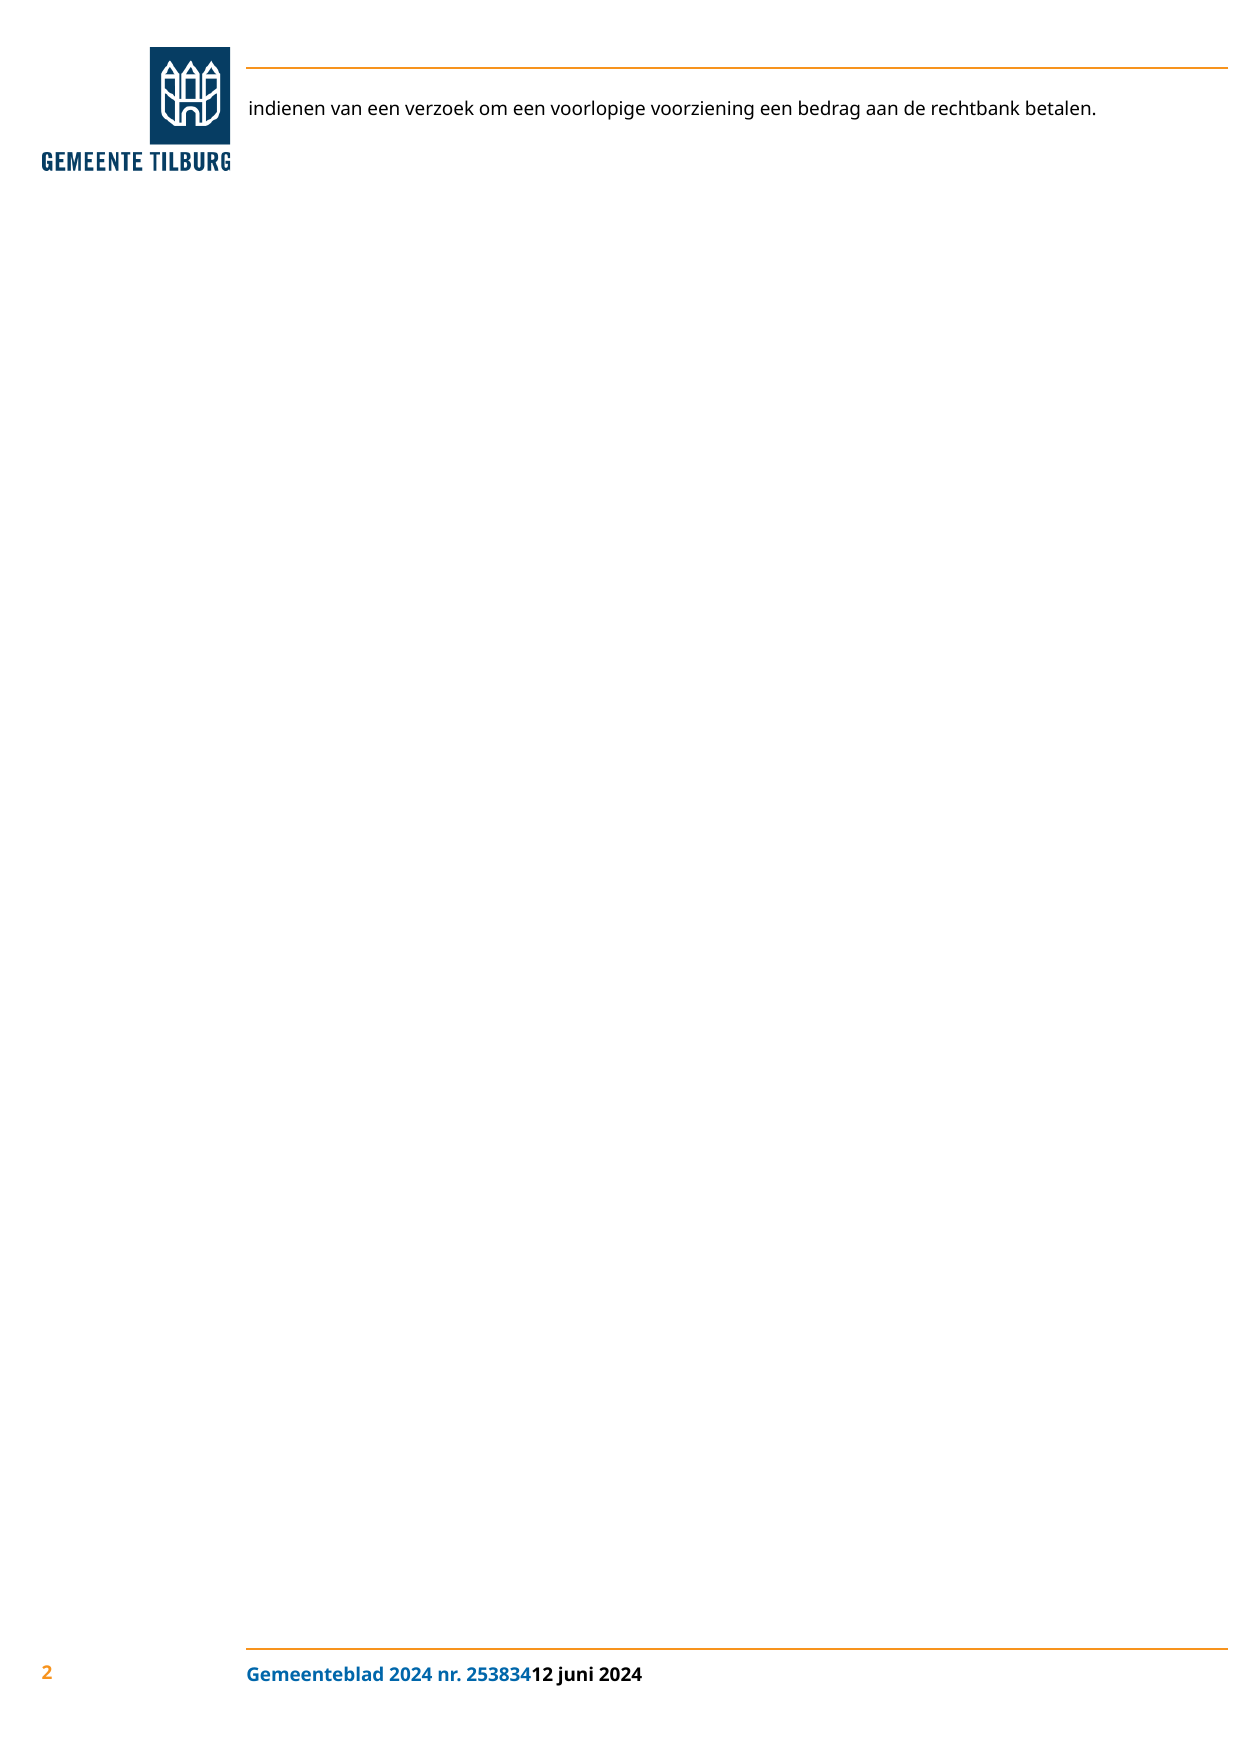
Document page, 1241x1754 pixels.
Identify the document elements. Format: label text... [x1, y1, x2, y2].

picture [41, 47, 231, 172]
text indienen van een verzoek om een voorlopige voorziening een bedrag aan de rechtbank betalen. [248, 95, 1152, 121]
